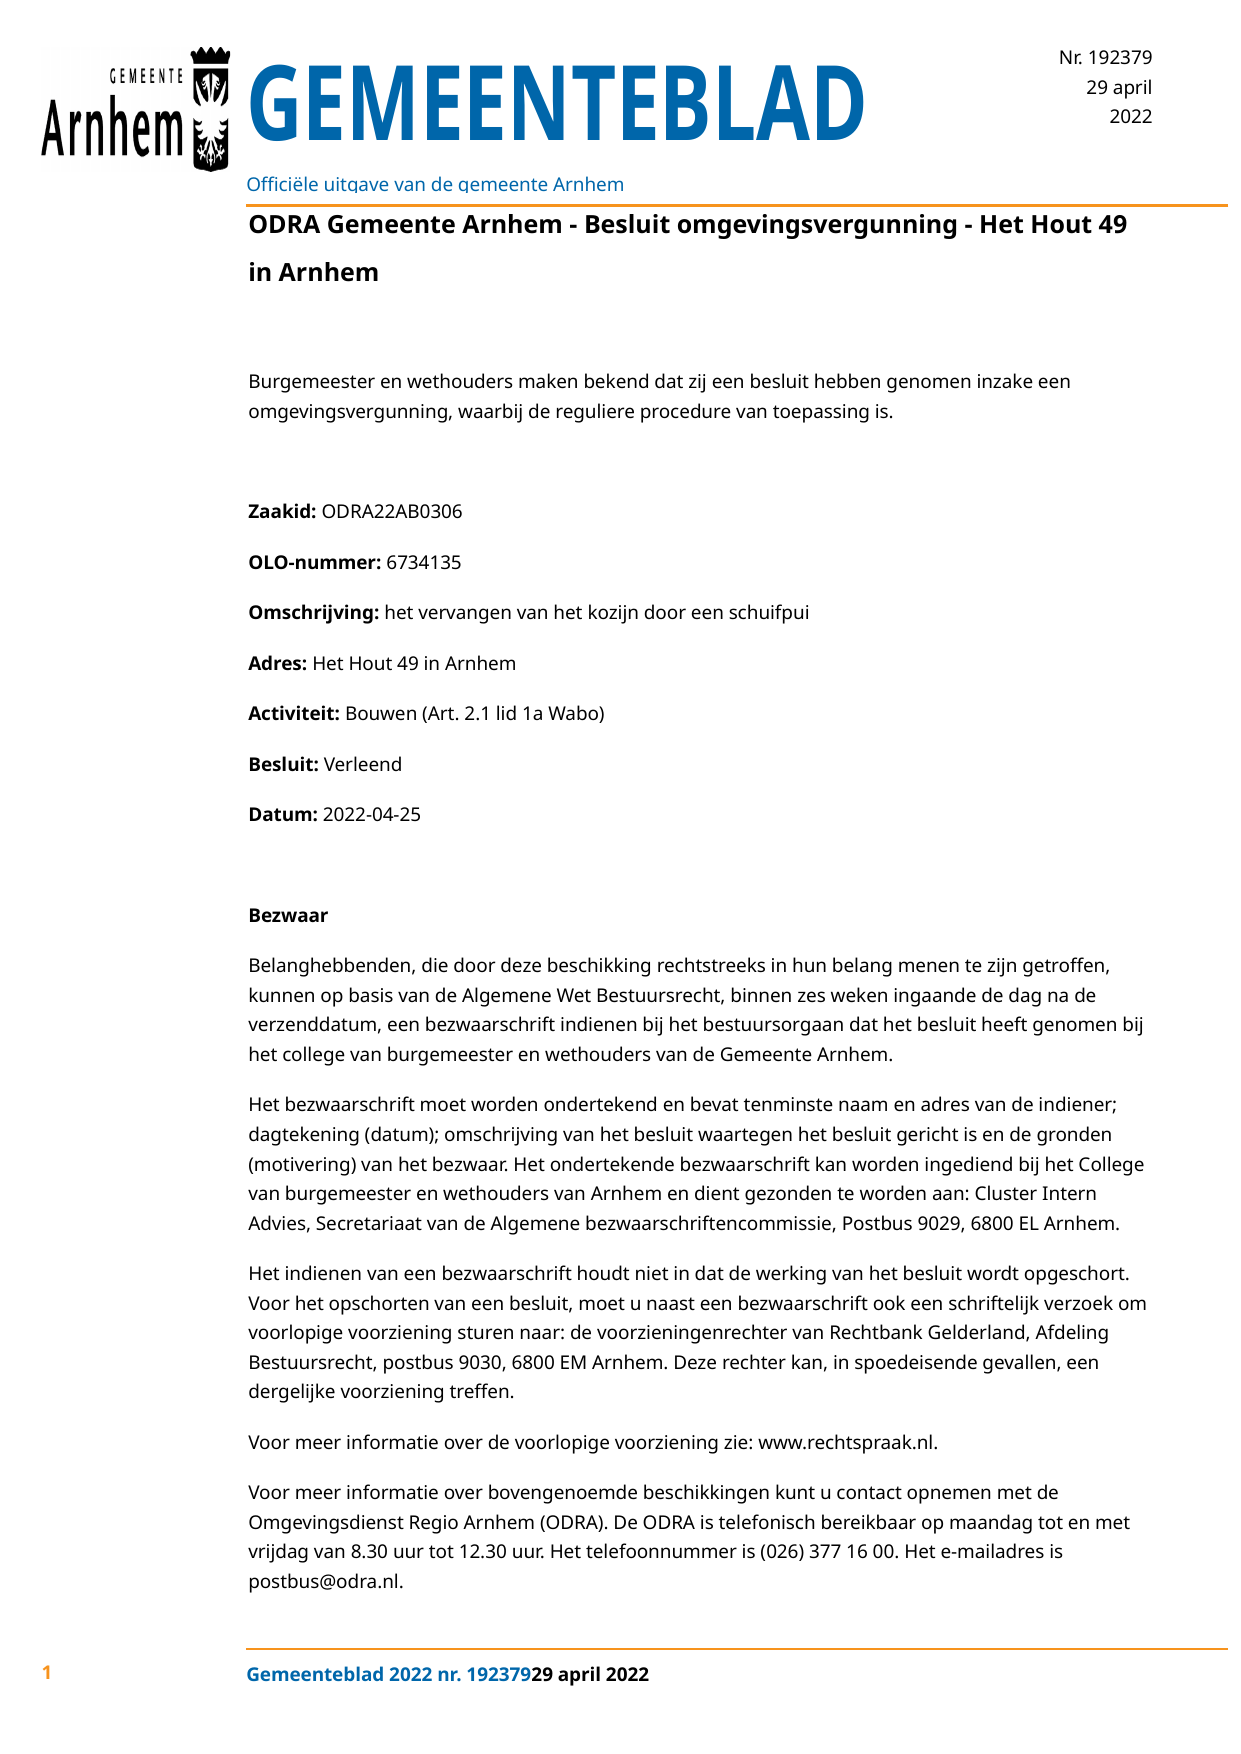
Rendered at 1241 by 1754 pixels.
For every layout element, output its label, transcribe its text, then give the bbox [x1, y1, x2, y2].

text Burgemeester en wethouders maken bekend dat zij een besluit hebben genomen inzake een omgevingsvergunning, waarbij de reguliere procedure van toepassing is. [248, 368, 1152, 424]
text Adres: Het Hout 49 in Arnhem [248, 650, 1152, 676]
text Belanghebbenden, die door deze beschikking rechtstreeks in hun belang menen te zijn getroffen, kunnen op basis van de Algemene Wet Bestuursrecht, binnen zes weken ingaande de dag na de verzenddatum, een bezwaarschrift indienen bij het bestuursorgaan dat het besluit heeft genomen bij het college van burgemeester en wethouders van de Gemeente Arnhem. [248, 952, 1152, 1067]
text Het bezwaarschrift moet worden ondertekend en bevat tenminste naam en adres van de indiener; dagtekening (datum); omschrijving van het besluit waartegen het besluit gericht is en de gronden (motivering) van het bezwaar. Het ondertekende bezwaarschrift kan worden ingediend bij het College van burgemeester en wethouders van Arnhem en dient gezonden te worden aan: Cluster Intern Advies, Secretariaat van de Algemene bezwaarschriftencommissie, Postbus 9029, 6800 EL Arnhem. [248, 1092, 1152, 1236]
text Voor meer informatie over de voorlopige voorziening zie: www.rechtspraak.nl. [248, 1429, 1152, 1455]
text Datum: 2022-04-25 [248, 801, 1152, 827]
text Activiteit: Bouwen (Art. 2.1 lid 1a Wabo) [248, 700, 1152, 726]
text OLO-nummer: 6734135 [248, 549, 1152, 575]
picture [41, 47, 231, 172]
text Bezwaar [248, 902, 1152, 928]
text ODRA Gemeente Arnhem - Besluit omgevingsvergunning - Het Hout 49 in Arnhem [248, 207, 1152, 288]
text Omschrijving: het vervangen van het kozijn door een schuifpui [248, 599, 1152, 625]
text Besluit: Verleend [248, 751, 1152, 777]
text Het indienen van een bezwaarschrift houdt niet in dat de werking van het besluit wordt opgeschort. Voor het opschorten van een besluit, moet u naast een bezwaarschrift ook een schriftelijk verzoek om voorlopige voorziening sturen naar: de voorzieningenrechter van Rechtbank Gelderland, Afdeling Bestuursrecht, postbus 9030, 6800 EM Arnhem. Deze rechter kan, in spoedeisende gevallen, een dergelijke voorziening treffen. [248, 1260, 1152, 1404]
text Voor meer informatie over bovengenoemde beschikkingen kunt u contact opnemen met de Omgevingsdienst Regio Arnhem (ODRA). De ODRA is telefonisch bereikbaar op maandag tot en met vrijdag van 8.30 uur tot 12.30 uur. Het telefoonnummer is (026) 377 16 00. Het e-mailadres is postbus@odra.nl. [248, 1479, 1152, 1594]
text Zaakid: ODRA22AB0306 [248, 499, 1152, 524]
